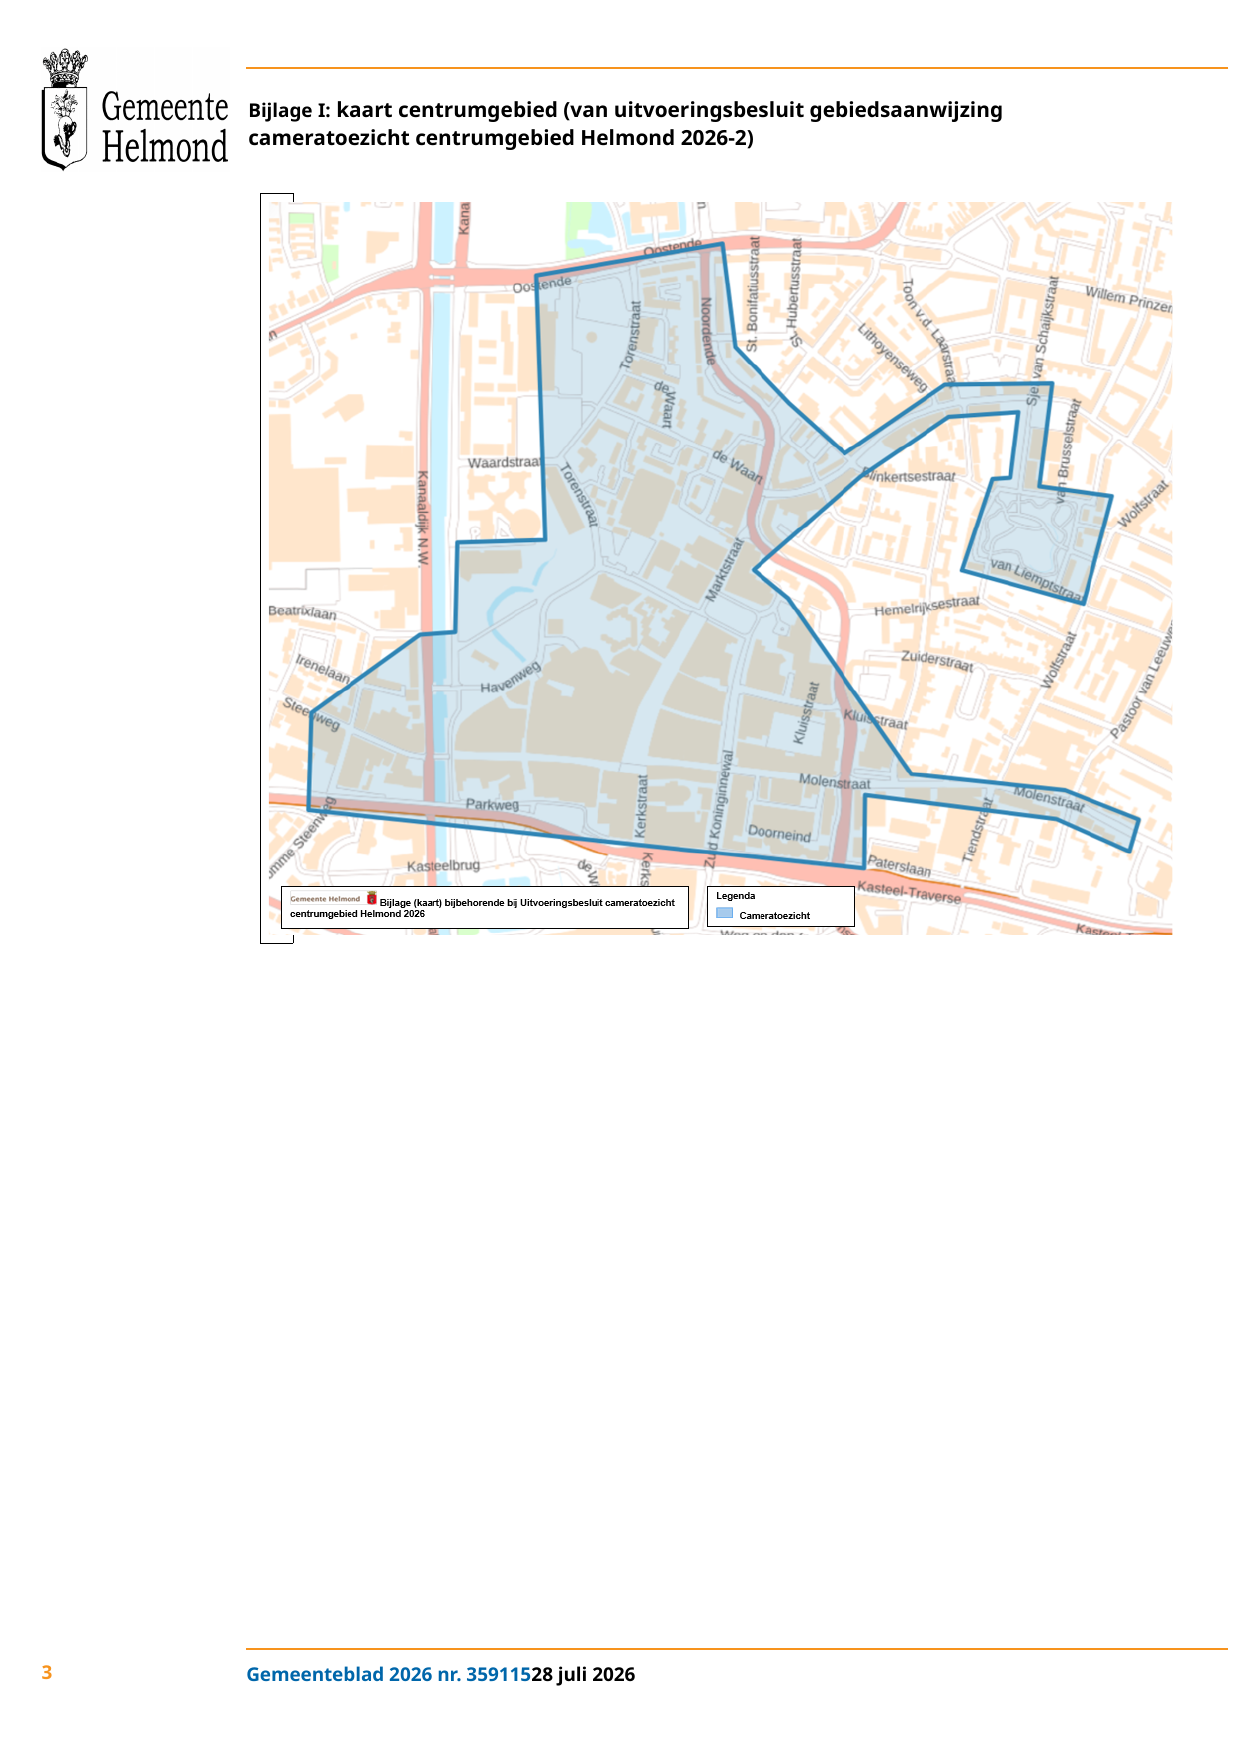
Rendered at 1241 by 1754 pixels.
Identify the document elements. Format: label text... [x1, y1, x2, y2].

picture [41, 47, 231, 172]
picture [268, 202, 1173, 935]
text Bijlage I: kaart centrumgebied (van uitvoeringsbesluit gebiedsaanwijzing cameratoezicht centrumgebied Helmond 2026-2) [248, 95, 1152, 152]
